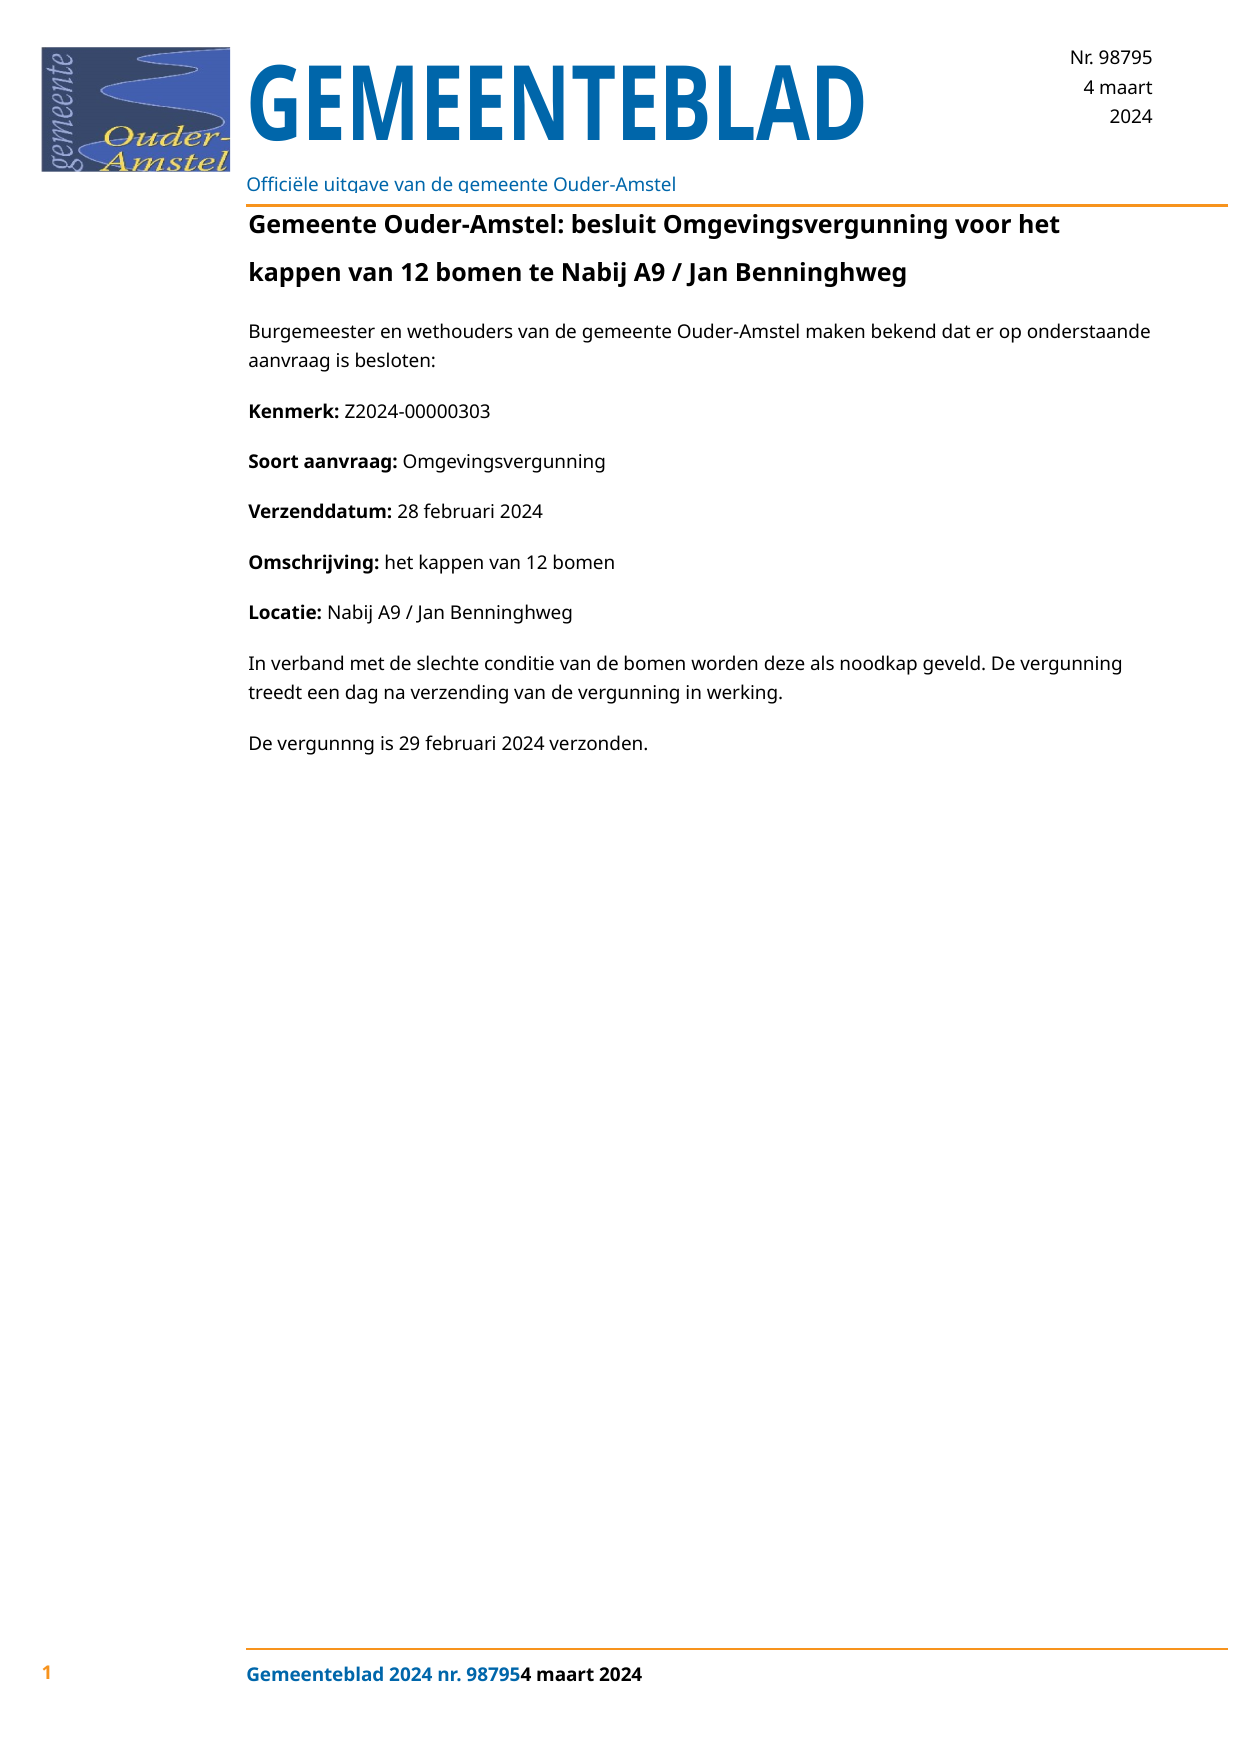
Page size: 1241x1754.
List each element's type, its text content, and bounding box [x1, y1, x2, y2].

text Soort aanvraag: Omgevingsvergunning [248, 448, 1152, 474]
text In verband met de slechte conditie van de bomen worden deze als noodkap geveld. De vergunning treedt een dag na verzending van de vergunning in werking. [248, 650, 1152, 705]
text Verzenddatum: 28 februari 2024 [248, 499, 1152, 524]
text Locatie: Nabij A9 / Jan Benninghweg [248, 599, 1152, 625]
text Kenmerk: Z2024-00000303 [248, 398, 1152, 424]
text Omschrijving: het kappen van 12 bomen [248, 549, 1152, 575]
text De vergunnng is 29 februari 2024 verzonden. [248, 730, 1152, 756]
picture [41, 47, 231, 172]
text Gemeente Ouder-Amstel: besluit Omgevingsvergunning voor het kappen van 12 bomen te Nabij A9 / Jan Benninghweg [248, 207, 1152, 288]
text Burgemeester en wethouders van de gemeente Ouder-Amstel maken bekend dat er op onderstaande aanvraag is besloten: [248, 318, 1152, 373]
